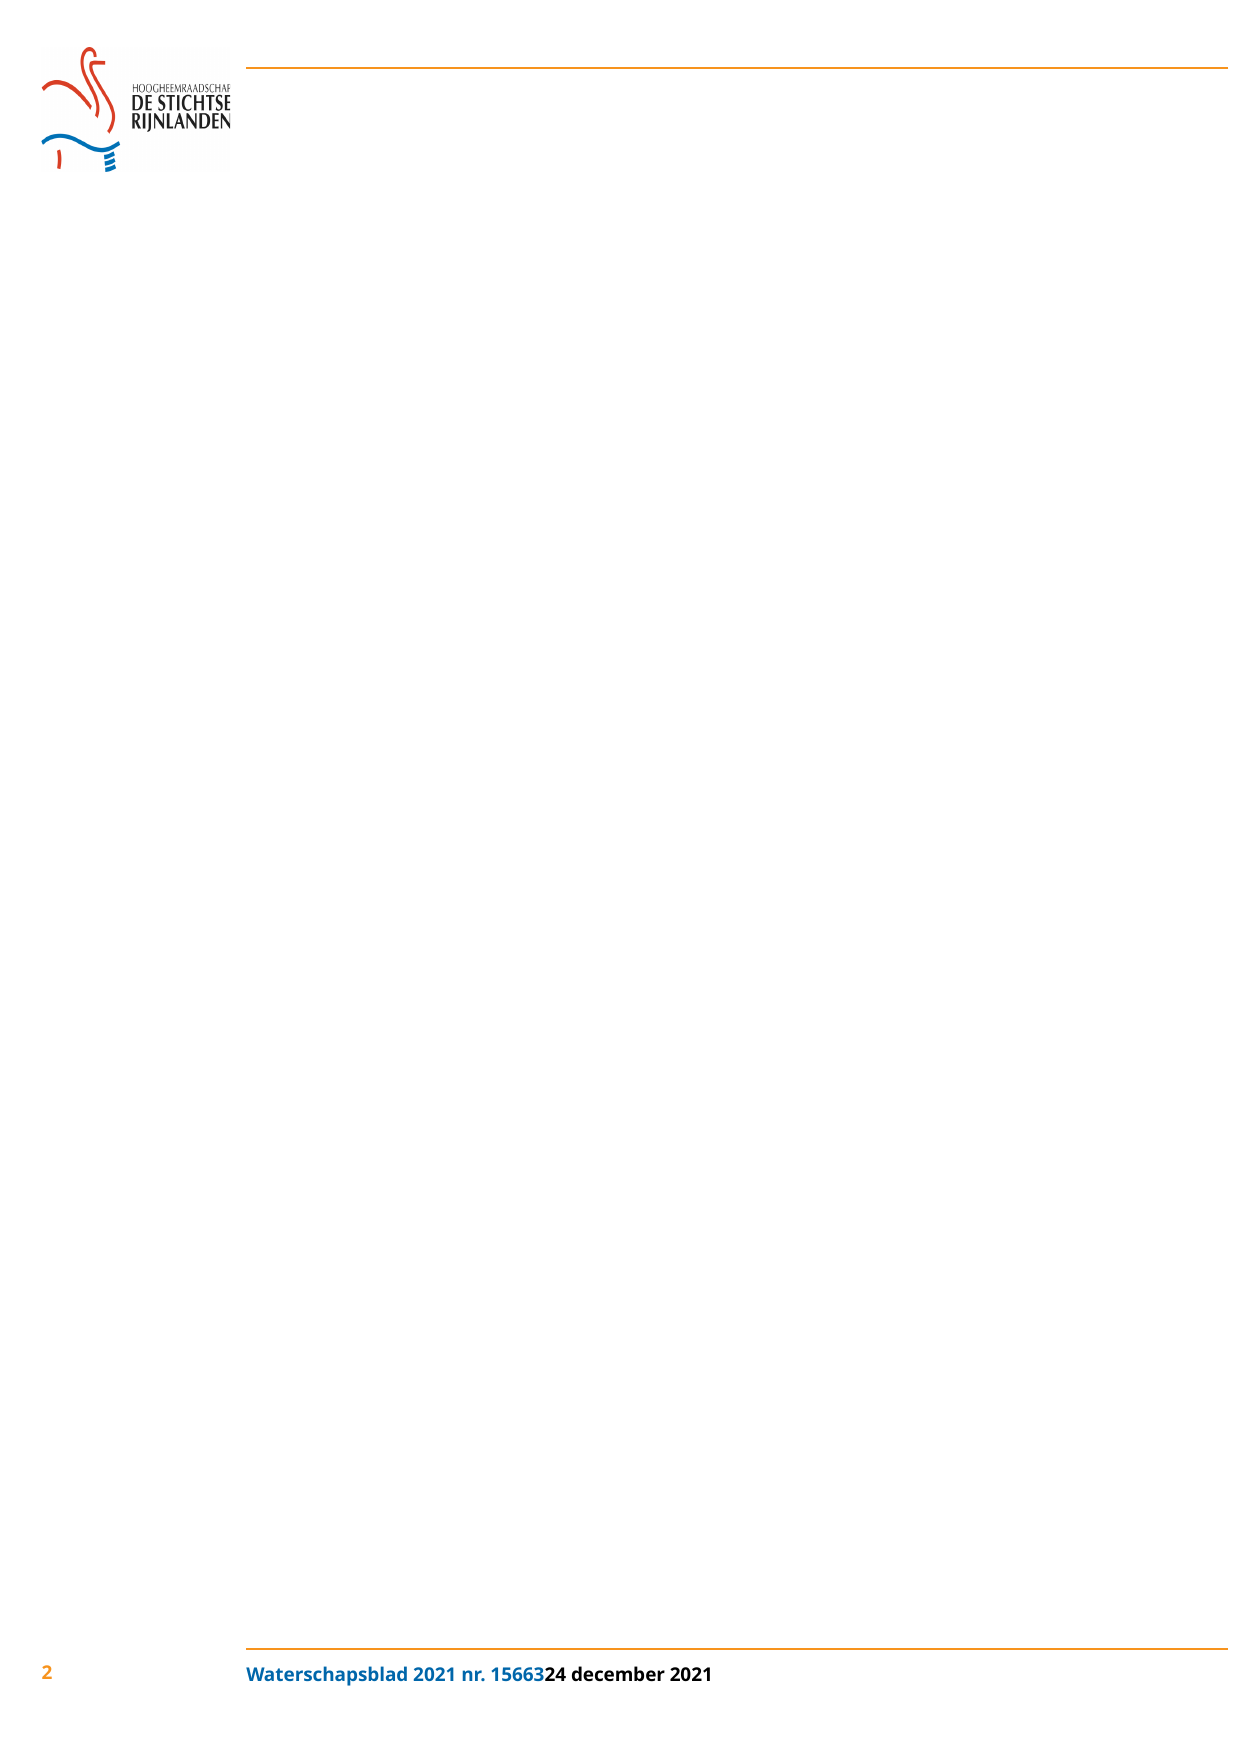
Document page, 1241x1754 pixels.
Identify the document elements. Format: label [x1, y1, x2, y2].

picture [41, 47, 231, 172]
